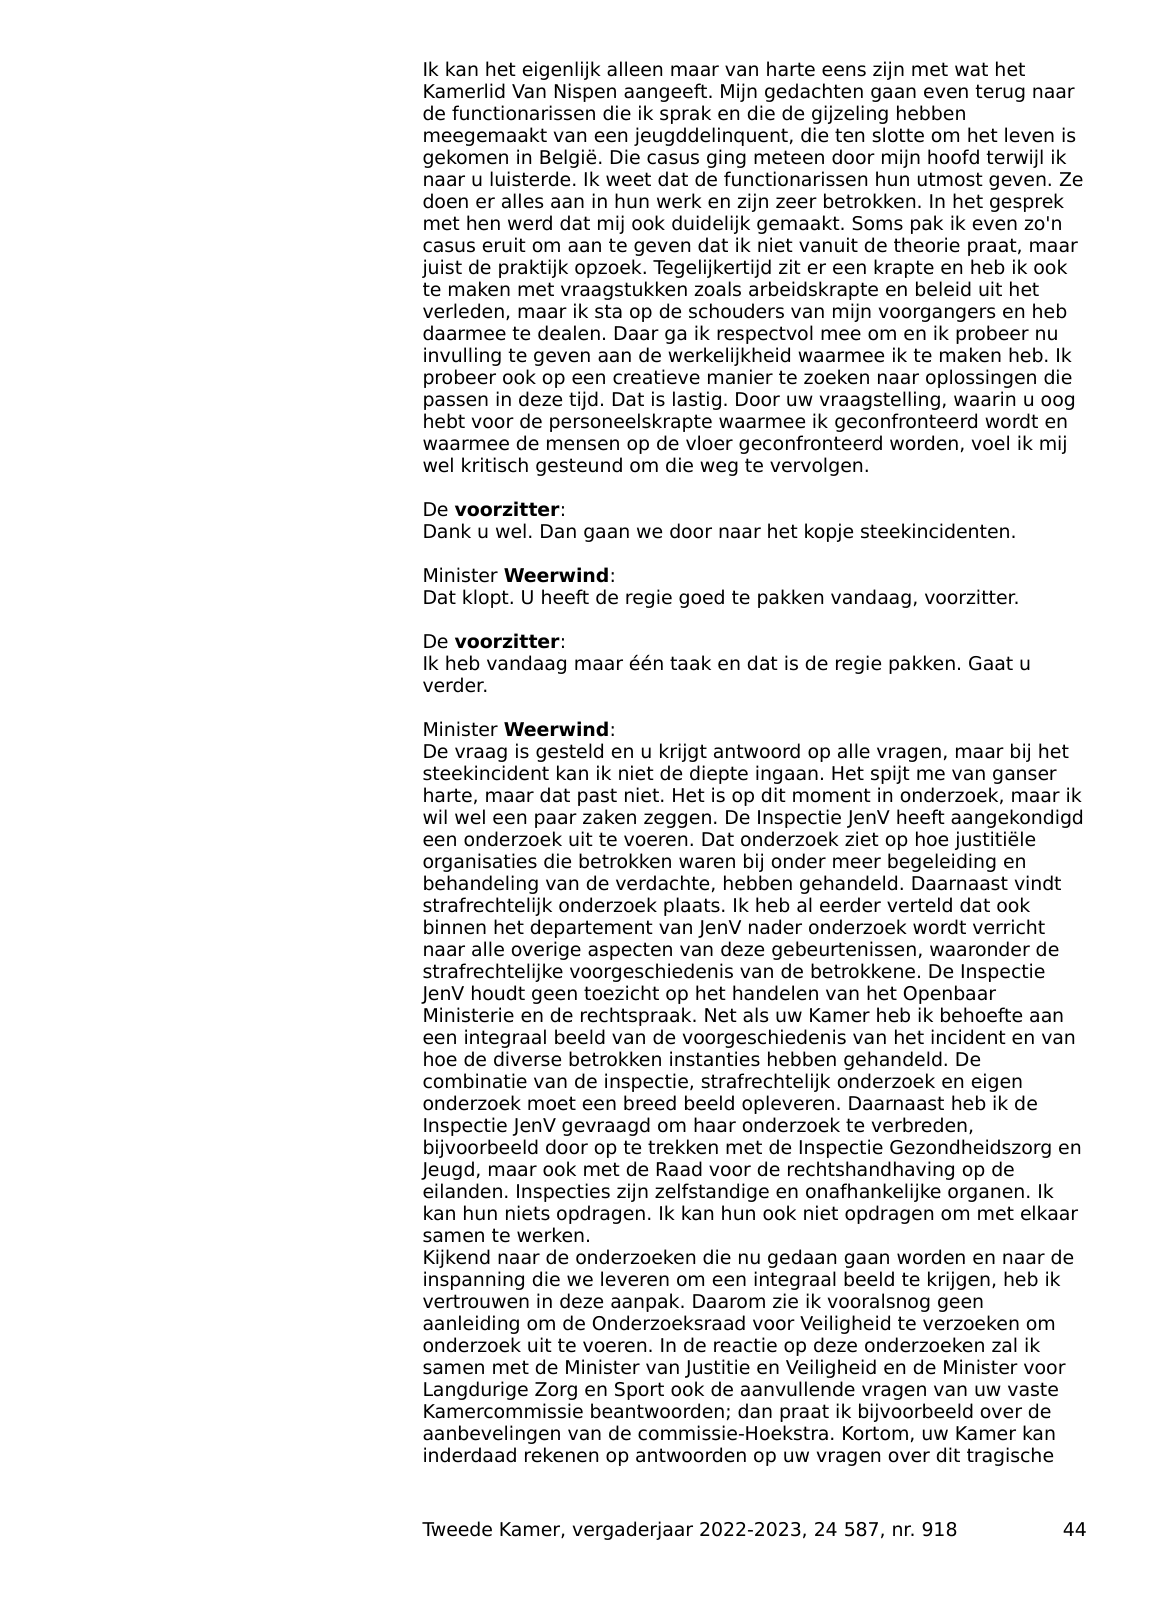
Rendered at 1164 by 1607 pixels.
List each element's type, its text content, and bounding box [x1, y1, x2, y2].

text Minister Weerwind: [422, 565, 1087, 587]
text De vraag is gesteld en u krijgt antwoord op alle vragen, maar bij het steekincident kan ik niet de diepte ingaan. Het spijt me van ganser harte, maar dat past niet. Het is op dit moment in onderzoek, maar ik wil wel een paar zaken zeggen. De Inspectie JenV heeft aangekondigd een onderzoek uit te voeren. Dat onderzoek ziet op hoe justitiële organisaties die betrokken waren bij onder meer begeleiding en behandeling van de verdachte, hebben gehandeld. Daarnaast vindt strafrechtelijk onderzoek plaats. Ik heb al eerder verteld dat ook binnen het departement van JenV nader onderzoek wordt verricht naar alle overige aspecten van deze gebeurtenissen, waaronder de strafrechtelijke voorgeschiedenis van de betrokkene. De Inspectie JenV houdt geen toezicht op het handelen van het Openbaar Ministerie en de rechtspraak. Net als uw Kamer heb ik behoefte aan een integraal beeld van de voorgeschiedenis van het incident en van hoe de diverse betrokken instanties hebben gehandeld. De combinatie van de inspectie, strafrechtelijk onderzoek en eigen onderzoek moet een breed beeld opleveren. Daarnaast heb ik de Inspectie JenV gevraagd om haar onderzoek te verbreden, bijvoorbeeld door op te trekken met de Inspectie Gezondheidszorg en Jeugd, maar ook met de Raad voor de rechtshandhaving op de eilanden. Inspecties zijn zelfstandige en onafhankelijke organen. Ik kan hun niets opdragen. Ik kan hun ook niet opdragen om met elkaar samen te werken. [422, 741, 1087, 1247]
text De voorzitter: [422, 631, 1087, 653]
text Minister Weerwind: [422, 719, 1087, 741]
text Ik kan het eigenlijk alleen maar van harte eens zijn met wat het Kamerlid Van Nispen aangeeft. Mijn gedachten gaan even terug naar de functionarissen die ik sprak en die de gijzeling hebben meegemaakt van een jeugddelinquent, die ten slotte om het leven is gekomen in België. Die casus ging meteen door mijn hoofd terwijl ik naar u luisterde. Ik weet dat de functionarissen hun utmost geven. Ze doen er alles aan in hun werk en zijn zeer betrokken. In het gesprek met hen werd dat mij ook duidelijk gemaakt. Soms pak ik even zo'n casus eruit om aan te geven dat ik niet vanuit de theorie praat, maar juist de praktijk opzoek. Tegelijkertijd zit er een krapte en heb ik ook te maken met vraagstukken zoals arbeidskrapte en beleid uit het verleden, maar ik sta op de schouders van mijn voorgangers en heb daarmee te dealen. Daar ga ik respectvol mee om en ik probeer nu invulling te geven aan de werkelijkheid waarmee ik te maken heb. Ik probeer ook op een creatieve manier te zoeken naar oplossingen die passen in deze tijd. Dat is lastig. Door uw vraagstelling, waarin u oog hebt voor de personeelskrapte waarmee ik geconfronteerd wordt en waarmee de mensen op de vloer geconfronteerd worden, voel ik mij wel kritisch gesteund om die weg te vervolgen. [422, 59, 1087, 477]
text Ik heb vandaag maar één taak en dat is de regie pakken. Gaat u verder. [422, 653, 1087, 697]
text Dank u wel. Dan gaan we door naar het kopje steekincidenten. [422, 521, 1087, 543]
text De voorzitter: [422, 499, 1087, 521]
text Kijkend naar de onderzoeken die nu gedaan gaan worden en naar de inspanning die we leveren om een integraal beeld te krijgen, heb ik vertrouwen in deze aanpak. Daarom zie ik vooralsnog geen aanleiding om de Onderzoeksraad voor Veiligheid te verzoeken om onderzoek uit te voeren. In de reactie op deze onderzoeken zal ik samen met de Minister van Justitie en Veiligheid en de Minister voor Langdurige Zorg en Sport ook de aanvullende vragen van uw vaste Kamercommissie beantwoorden; dan praat ik bijvoorbeeld over de aanbevelingen van de commissie-Hoekstra. Kortom, uw Kamer kan inderdaad rekenen op antwoorden op uw vragen over dit tragische [422, 1247, 1087, 1467]
text Dat klopt. U heeft de regie goed te pakken vandaag, voorzitter. [422, 587, 1087, 609]
